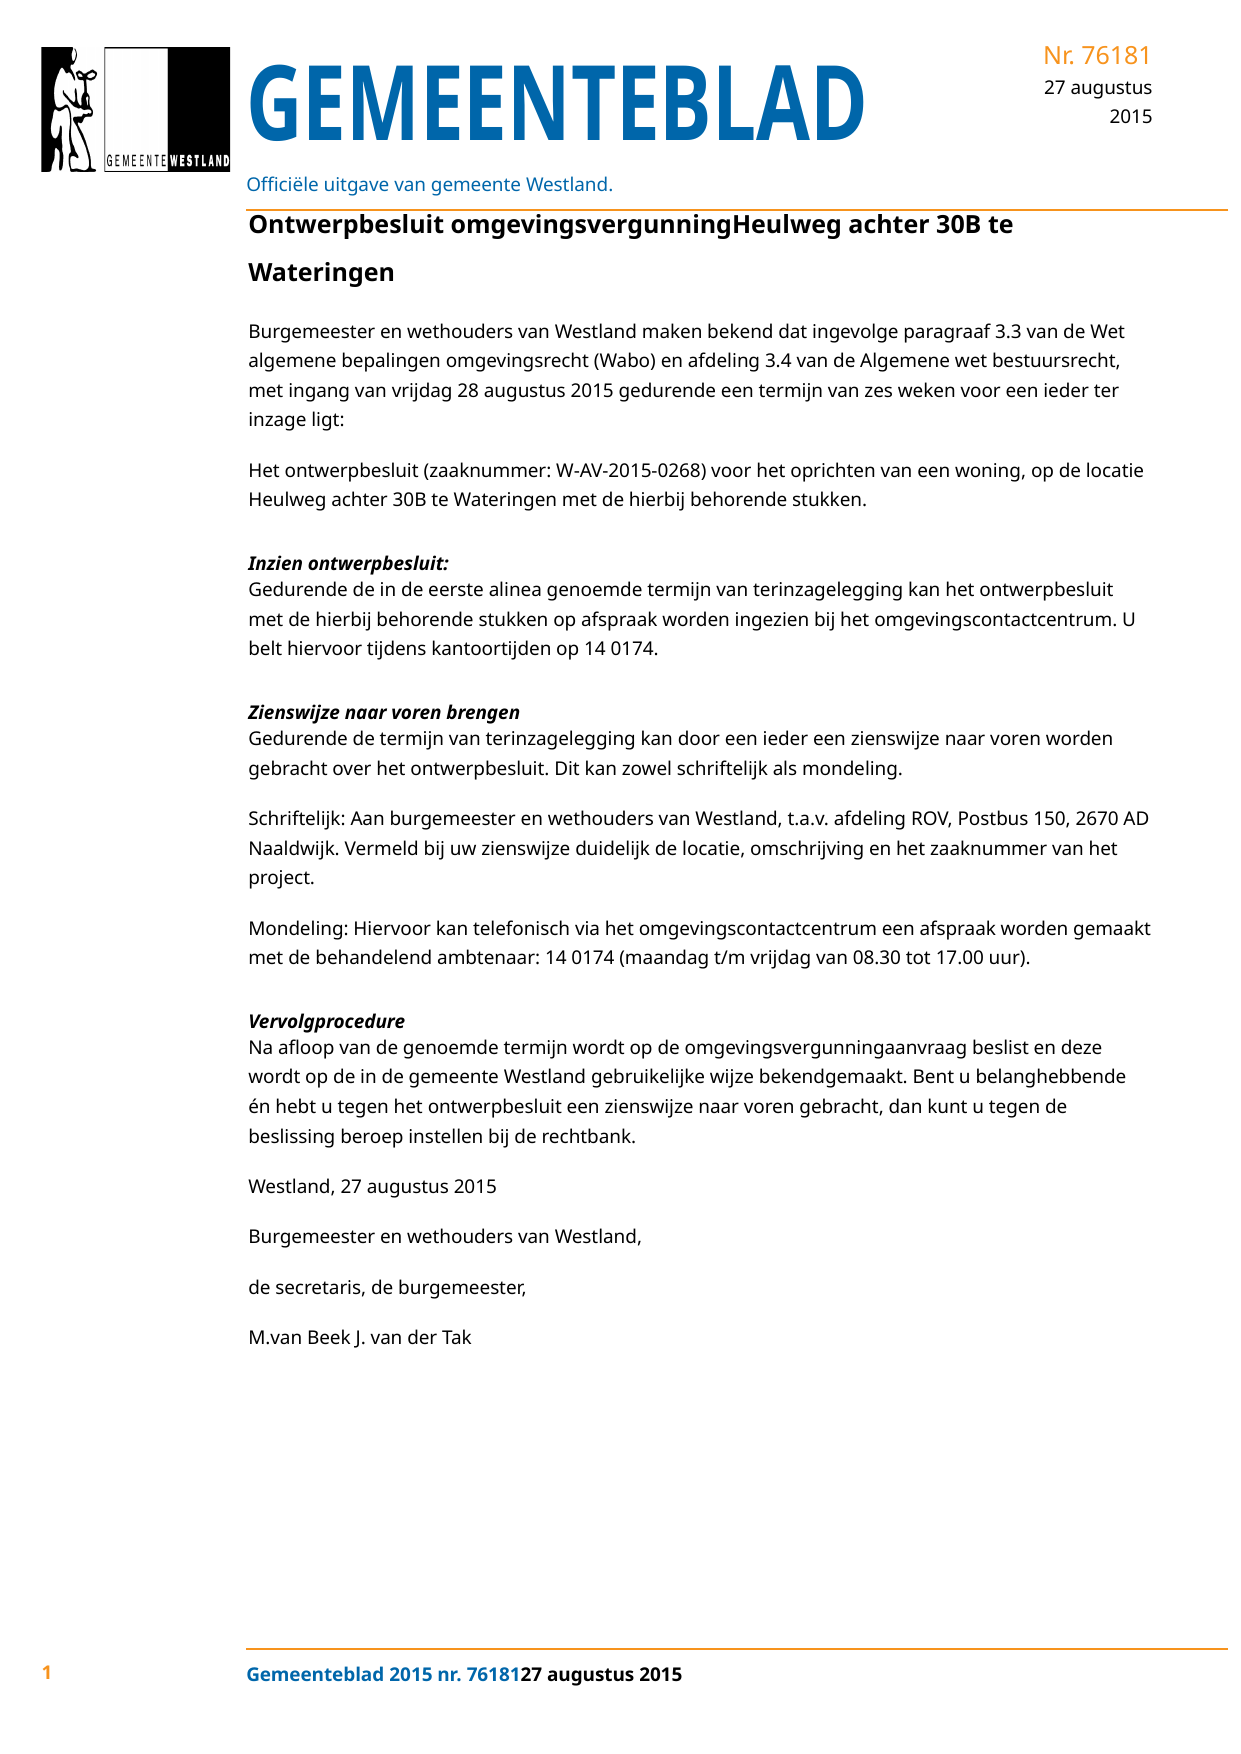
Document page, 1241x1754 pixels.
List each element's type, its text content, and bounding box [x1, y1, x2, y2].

text Na afloop van de genoemde termijn wordt op de omgevingsvergunningaanvraag beslist en deze wordt op de in de gemeente Westland gebruikelijke wijze bekendgemaakt. Bent u belanghebbende én hebt u tegen het ontwerpbesluit een zienswijze naar voren gebracht, dan kunt u tegen de beslissing beroep instellen bij de rechtbank. [248, 1034, 1152, 1148]
text Vervolgprocedure [248, 1008, 1152, 1034]
text Schriftelijk: Aan burgemeester en wethouders van Westland, t.a.v. afdeling ROV, Postbus 150, 2670 AD Naaldwijk. Vermeld bij uw zienswijze duidelijk de locatie, omschrijving en het zaaknummer van het project. [248, 805, 1152, 890]
text Burgemeester en wethouders van Westland maken bekend dat ingevolge paragraaf 3.3 van de Wet algemene bepalingen omgevingsrecht (Wabo) en afdeling 3.4 van de Algemene wet bestuursrecht, met ingang van vrijdag 28 augustus 2015 gedurende een termijn van zes weken voor een ieder ter inzage ligt: [248, 318, 1152, 432]
text Ontwerpbesluit omgevingsvergunningHeulweg achter 30B te Wateringen [248, 211, 1152, 288]
text Mondeling: Hiervoor kan telefonisch via het omgevingscontactcentrum een afspraak worden gemaakt met de behandelend ambtenaar: 14 0174 (maandag t/m vrijdag van 08.30 tot 17.00 uur). [248, 915, 1152, 970]
text Gedurende de termijn van terinzagelegging kan door een ieder een zienswijze naar voren worden gebracht over het ontwerpbesluit. Dit kan zowel schriftelijk als mondeling. [248, 725, 1152, 781]
text M.van Beek J. van der Tak [248, 1324, 1152, 1350]
text Het ontwerpbesluit (zaaknummer: W-AV-2015-0268) voor het oprichten van een woning, op de locatie Heulweg achter 30B te Wateringen met de hierbij behorende stukken. [248, 457, 1152, 512]
text Inzien ontwerpbesluit: [248, 551, 1152, 576]
picture [41, 47, 231, 172]
text Burgemeester en wethouders van Westland, [248, 1224, 1152, 1249]
text Zienswijze naar voren brengen [248, 699, 1152, 725]
text de secretaris, de burgemeester, [248, 1274, 1152, 1300]
text Westland, 27 augustus 2015 [248, 1173, 1152, 1199]
text Gedurende de in de eerste alinea genoemde termijn van terinzagelegging kan het ontwerpbesluit met de hierbij behorende stukken op afspraak worden ingezien bij het omgevingscontactcentrum. U belt hiervoor tijdens kantoortijden op 14 0174. [248, 576, 1152, 661]
